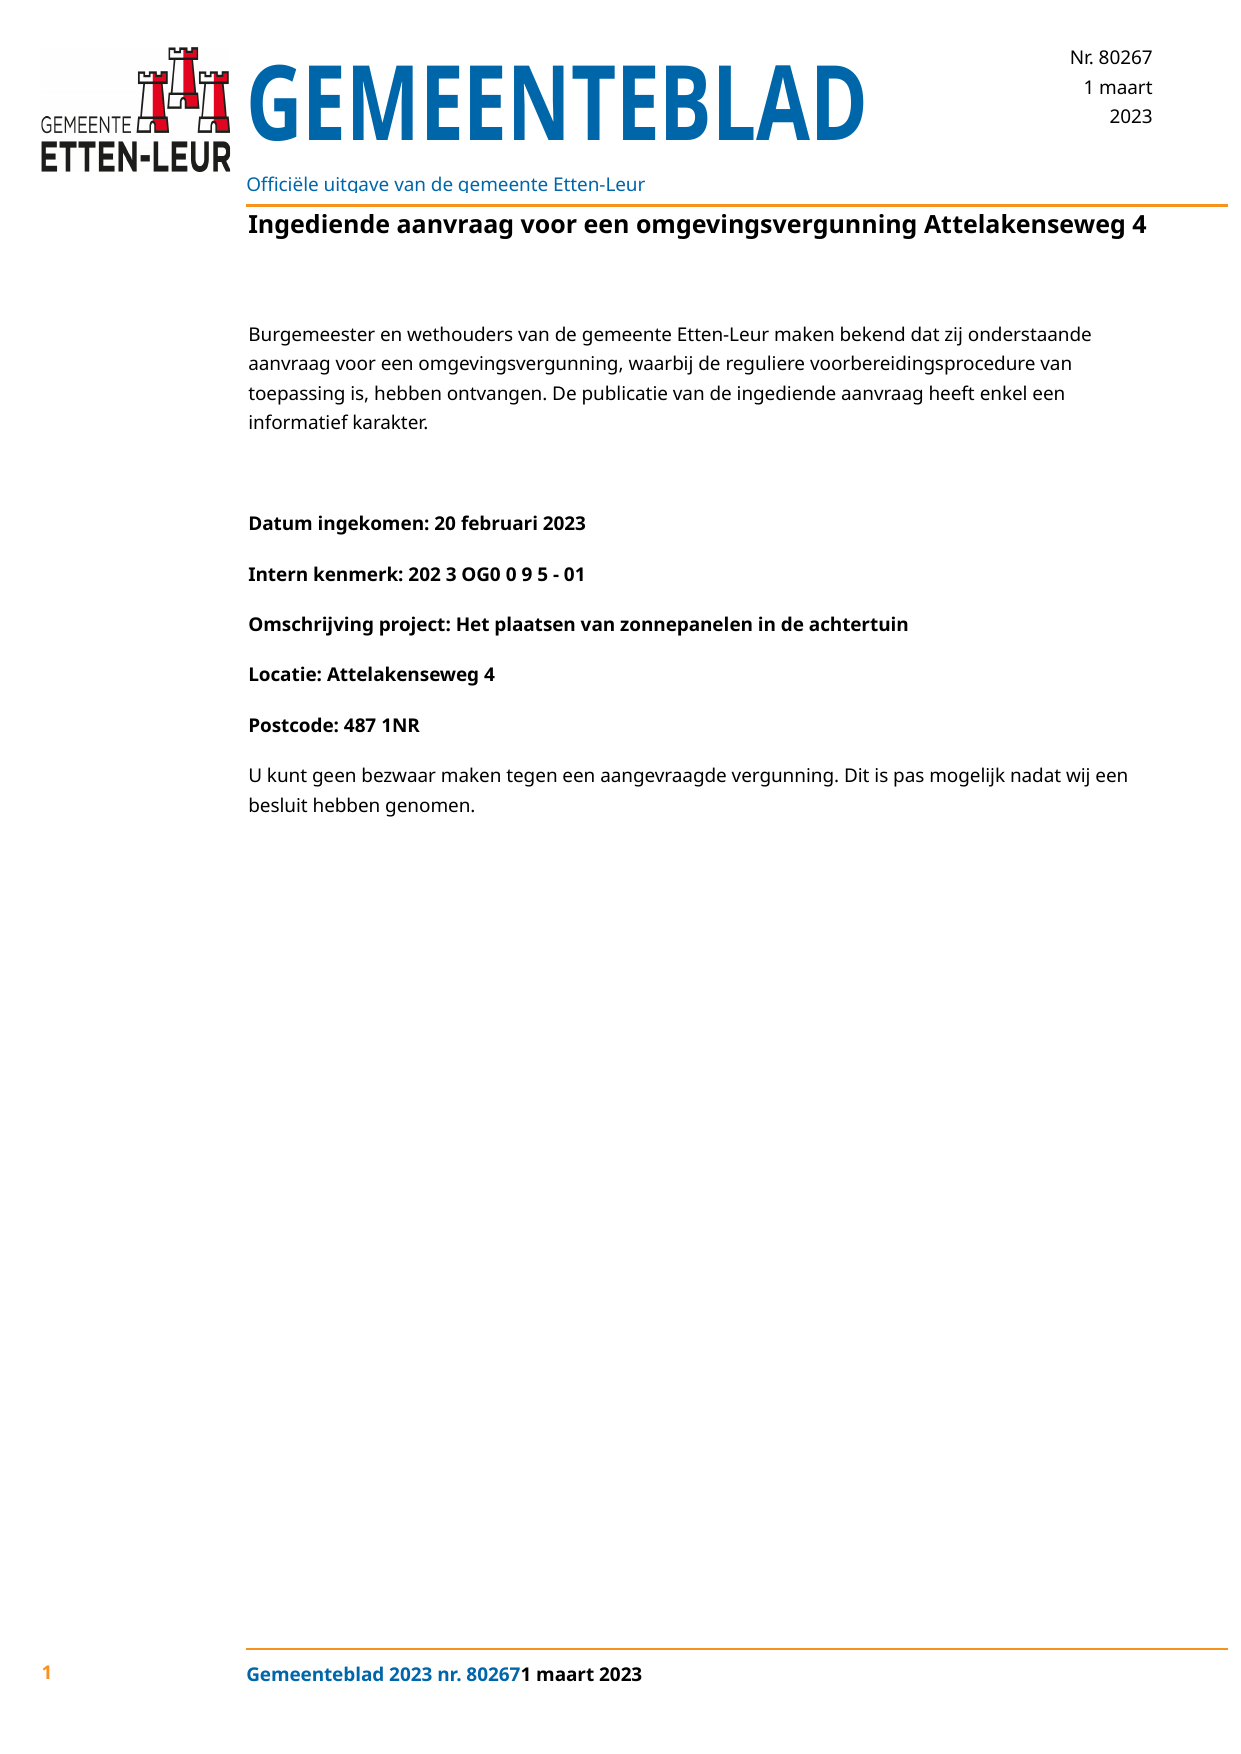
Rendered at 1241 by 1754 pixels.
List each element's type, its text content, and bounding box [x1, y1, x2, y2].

text Postcode: 487 1NR [248, 712, 1152, 738]
text Burgemeester en wethouders van de gemeente Etten-Leur maken bekend dat zij onderstaande aanvraag voor een omgevingsvergunning, waarbij de reguliere voorbereidingsprocedure van toepassing is, hebben ontvangen. De publicatie van de ingediende aanvraag heeft enkel een informatief karakter. [248, 321, 1152, 435]
text Ingediende aanvraag voor een omgevingsvergunning Attelakenseweg 4 [248, 207, 1152, 241]
picture [41, 47, 231, 172]
text Intern kenmerk: 202 3 OG0 0 9 5 - 01 [248, 561, 1152, 586]
text Omschrijving project: Het plaatsen van zonnepanelen in de achtertuin [248, 611, 1152, 637]
text Locatie: Attelakenseweg 4 [248, 662, 1152, 687]
text U kunt geen bezwaar maken tegen een aangevraagde vergunning. Dit is pas mogelijk nadat wij een besluit hebben genomen. [248, 762, 1152, 818]
text Datum ingekomen: 20 februari 2023 [248, 510, 1152, 536]
